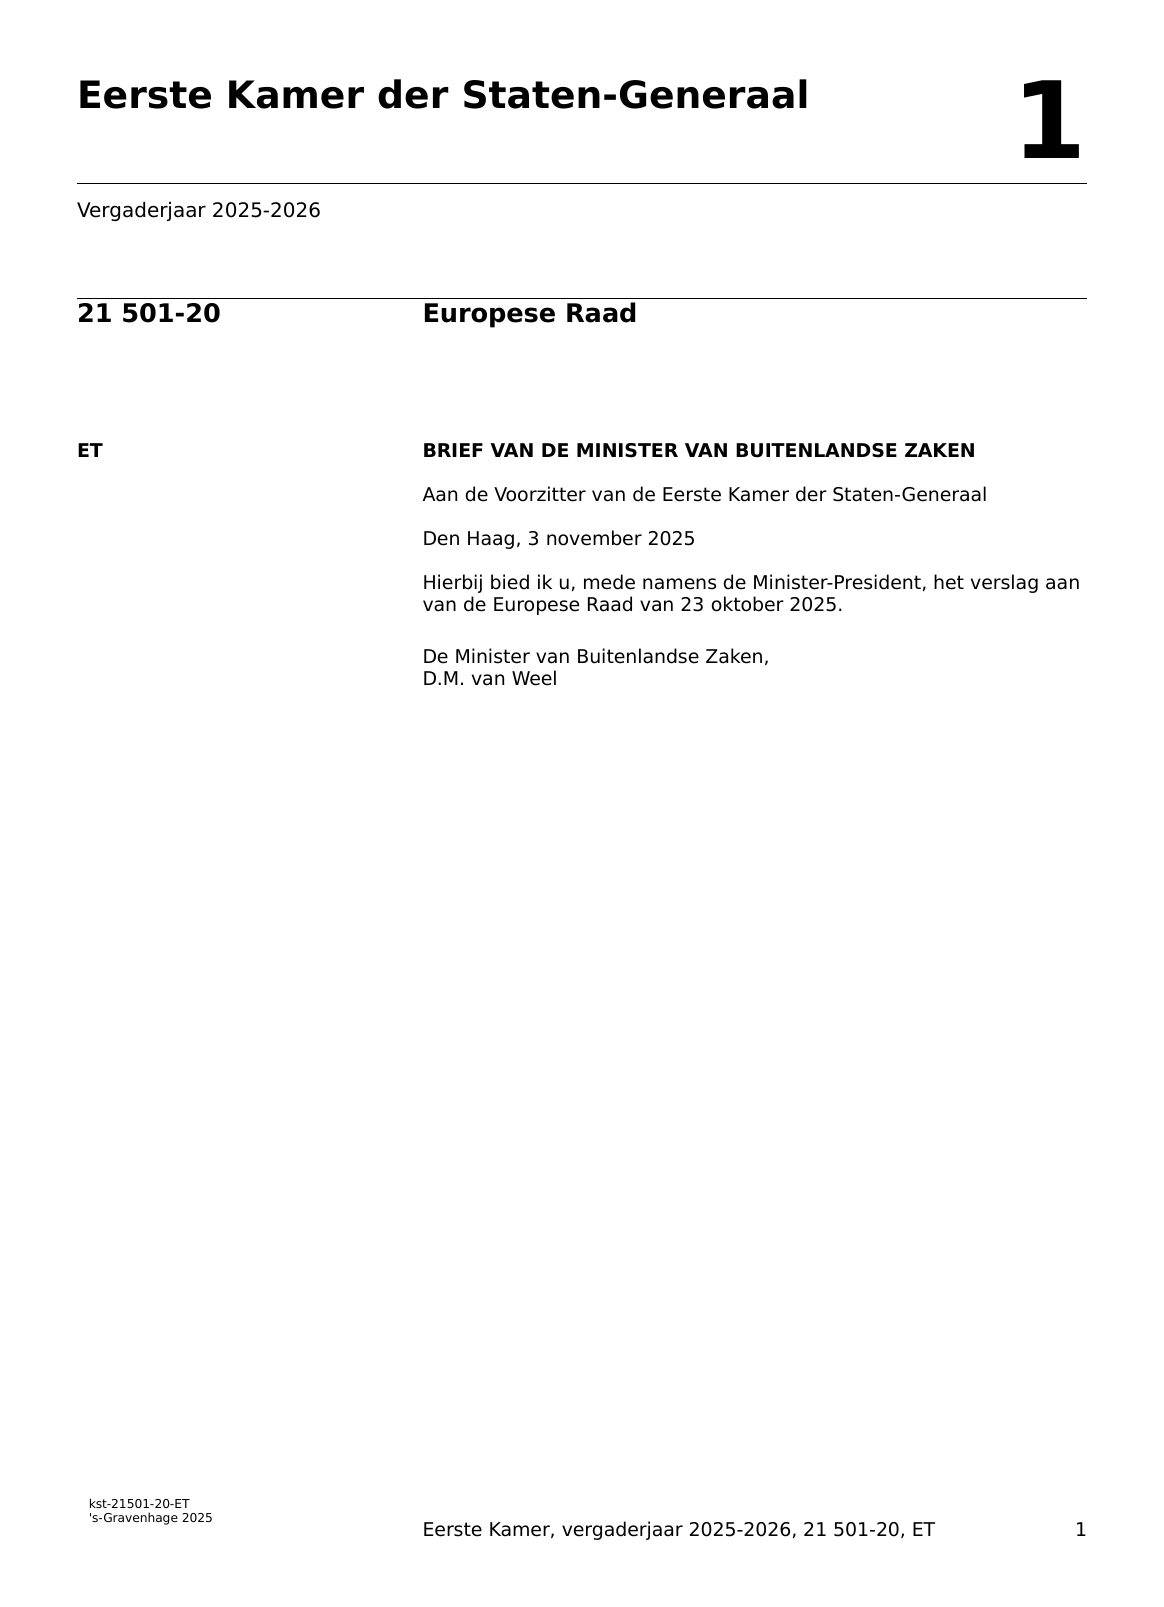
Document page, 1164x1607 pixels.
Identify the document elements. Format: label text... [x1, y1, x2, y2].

table_header 1 [886, 59, 1087, 183]
text De Minister van Buitenlandse Zaken, D.M. van Weel [422, 646, 1087, 690]
subtitle 21 501-20 Europese Raad [77, 299, 1087, 329]
text Aan de Voorzitter van de Eerste Kamer der Staten-Generaal [422, 484, 1087, 506]
subtitle ET BRIEF VAN DE MINISTER VAN BUITENLANDSE ZAKEN [77, 440, 1087, 462]
text kst-21501-20-ET [88, 1497, 323, 1511]
text 's-Gravenhage 2025 [88, 1511, 323, 1525]
table_cell Vergaderjaar 2025-2026 [77, 184, 1087, 298]
text Hierbij bied ik u, mede namens de Minister-President, het verslag aan van de Europese Raad van 23 oktober 2025. [422, 572, 1087, 616]
text Den Haag, 3 november 2025 [422, 528, 1087, 550]
table_header Eerste Kamer der Staten-Generaal [77, 59, 886, 183]
